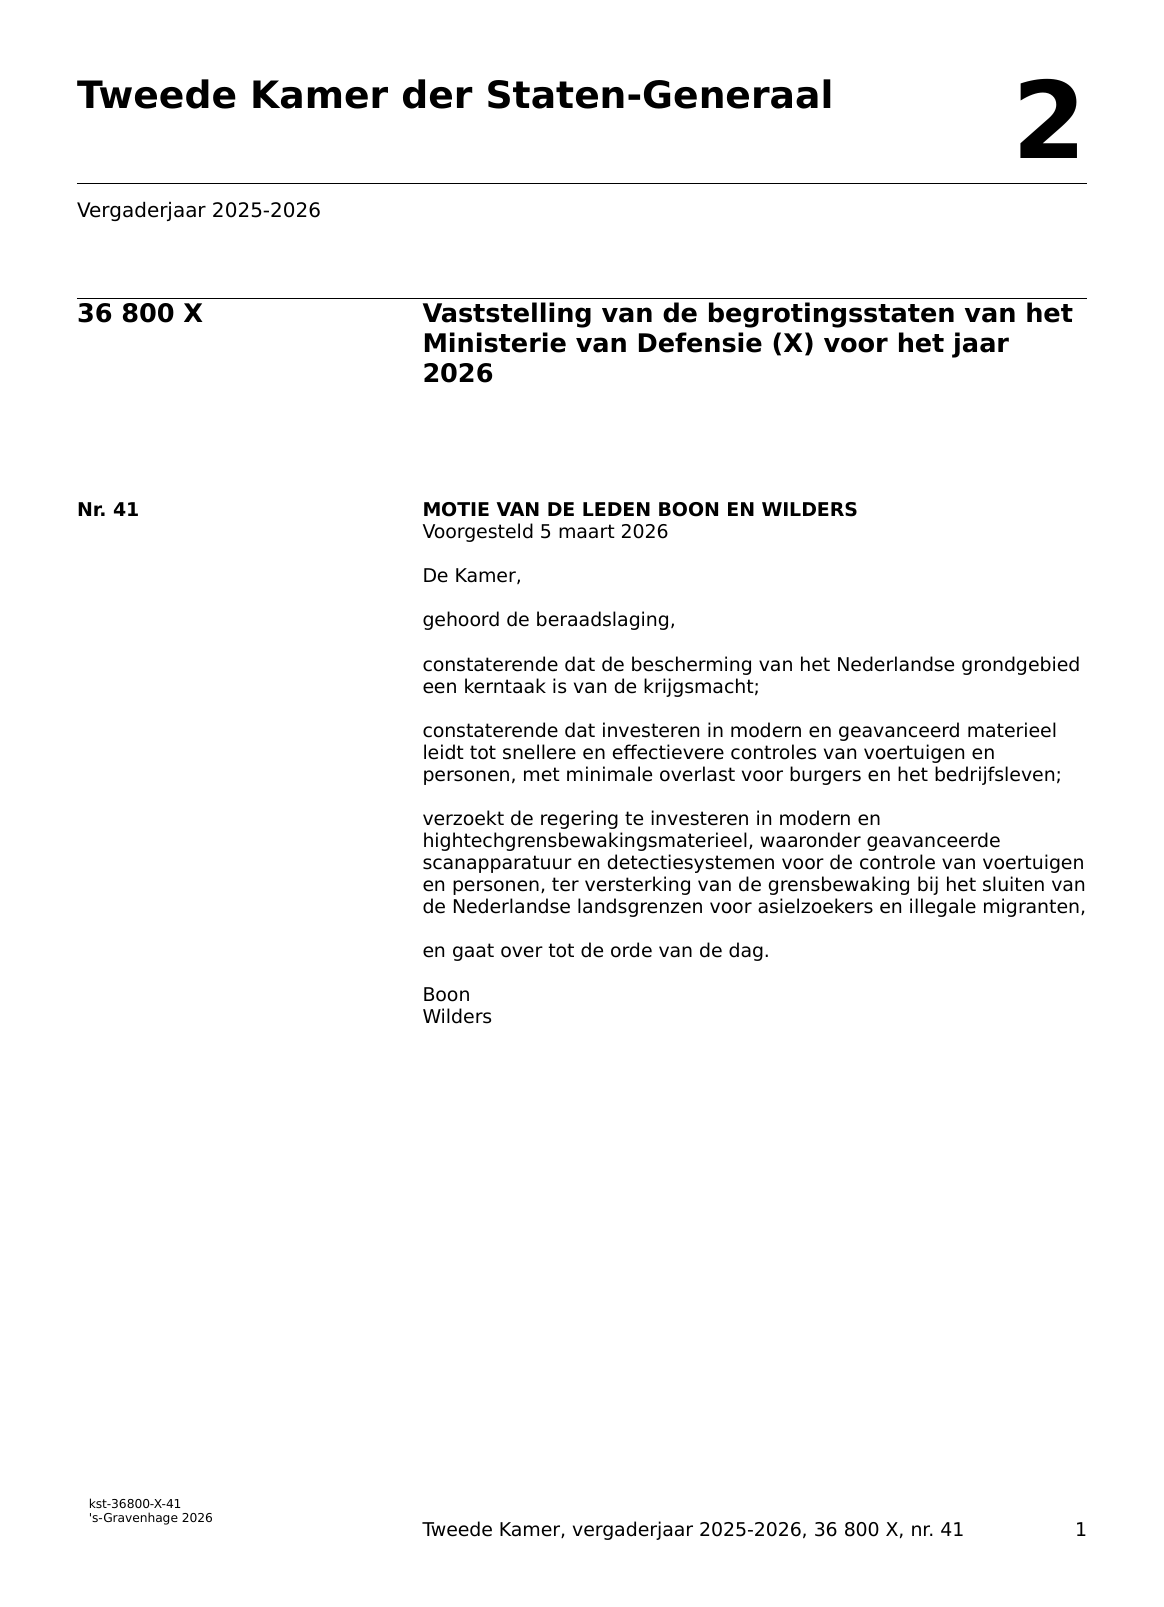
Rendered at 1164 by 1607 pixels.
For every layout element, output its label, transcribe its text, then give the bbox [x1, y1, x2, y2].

text verzoekt de regering te investeren in modern en hightechgrensbewakingsmaterieel, waaronder geavanceerde scanapparatuur en detectiesystemen voor de controle van voertuigen en personen, ter versterking van de grensbewaking bij het sluiten van de Nederlandse landsgrenzen voor asielzoekers en illegale migranten, [422, 808, 1087, 918]
text Wilders [422, 1006, 1087, 1028]
text De Kamer, [422, 565, 1087, 587]
text Voorgesteld 5 maart 2026 [422, 521, 1087, 543]
table_cell Vergaderjaar 2025-2026 [77, 184, 1087, 298]
text constaterende dat investeren in modern en geavanceerd materieel leidt tot snellere en effectievere controles van voertuigen en personen, met minimale overlast voor burgers en het bedrijfsleven; [422, 720, 1087, 786]
subtitle Nr. 41 MOTIE VAN DE LEDEN BOON EN WILDERS [77, 499, 1087, 521]
text en gaat over tot de orde van de dag. [422, 940, 1087, 962]
text 's-Gravenhage 2026 [88, 1511, 323, 1525]
text kst-36800-X-41 [88, 1497, 323, 1511]
text Boon [422, 984, 1087, 1006]
text gehoord de beraadslaging, [422, 609, 1087, 631]
table_header 2 [886, 59, 1087, 183]
text constaterende dat de bescherming van het Nederlandse grondgebied een kerntaak is van de krijgsmacht; [422, 653, 1087, 697]
subtitle 36 800 X Vaststelling van de begrotingsstaten van het Ministerie van Defensie (X) voor het jaar 2026 [77, 299, 1087, 388]
table_header Tweede Kamer der Staten-Generaal [77, 59, 886, 183]
